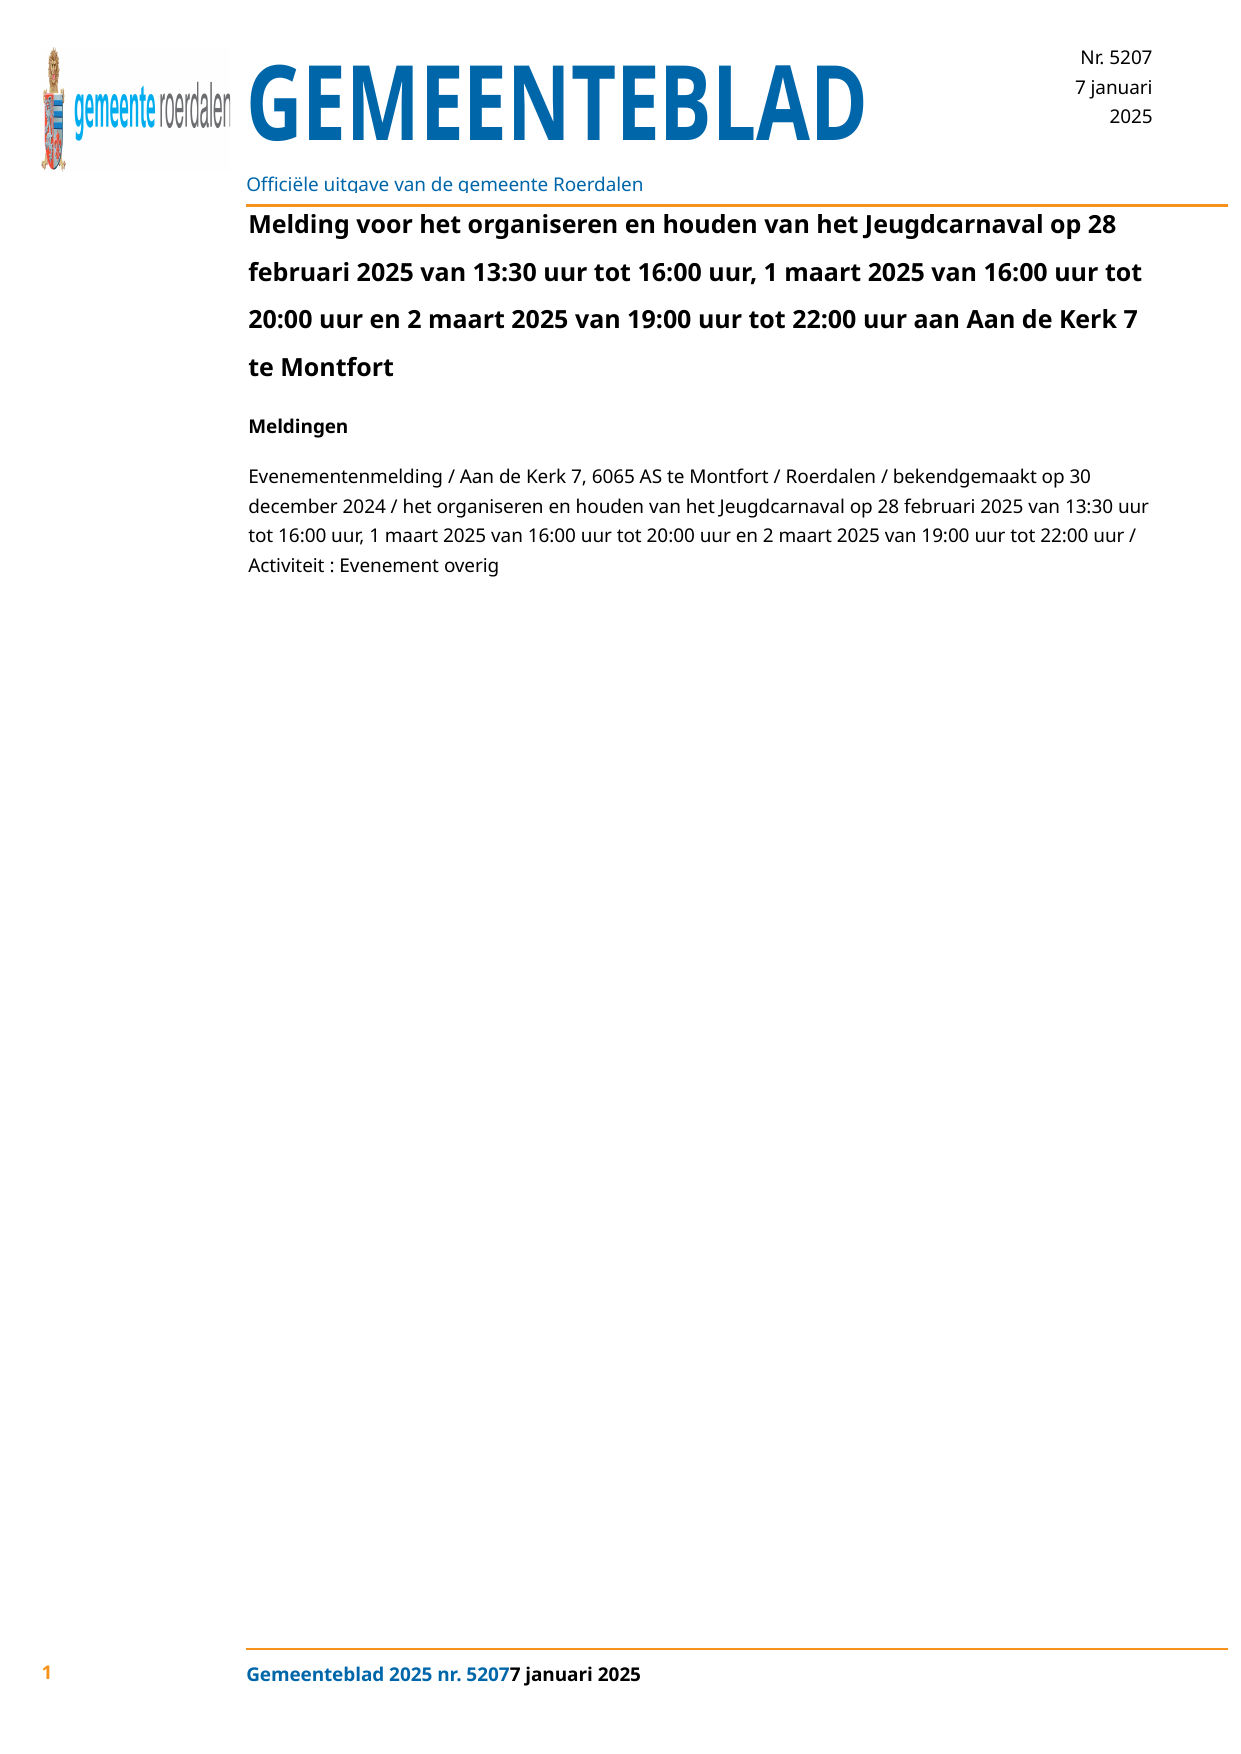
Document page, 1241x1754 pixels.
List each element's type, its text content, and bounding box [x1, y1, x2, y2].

text Melding voor het organiseren en houden van het Jeugdcarnaval op 28 februari 2025 van 13:30 uur tot 16:00 uur, 1 maart 2025 van 16:00 uur tot 20:00 uur en 2 maart 2025 van 19:00 uur tot 22:00 uur aan Aan de Kerk 7 te Montfort [248, 207, 1152, 384]
picture [41, 47, 231, 172]
text Meldingen [248, 413, 1152, 439]
text Evenementenmelding / Aan de Kerk 7, 6065 AS te Montfort / Roerdalen / bekendgemaakt op 30 december 2024 / het organiseren en houden van het Jeugdcarnaval op 28 februari 2025 van 13:30 uur tot 16:00 uur, 1 maart 2025 van 16:00 uur tot 20:00 uur en 2 maart 2025 van 19:00 uur tot 22:00 uur / Activiteit : Evenement overig [248, 463, 1152, 578]
